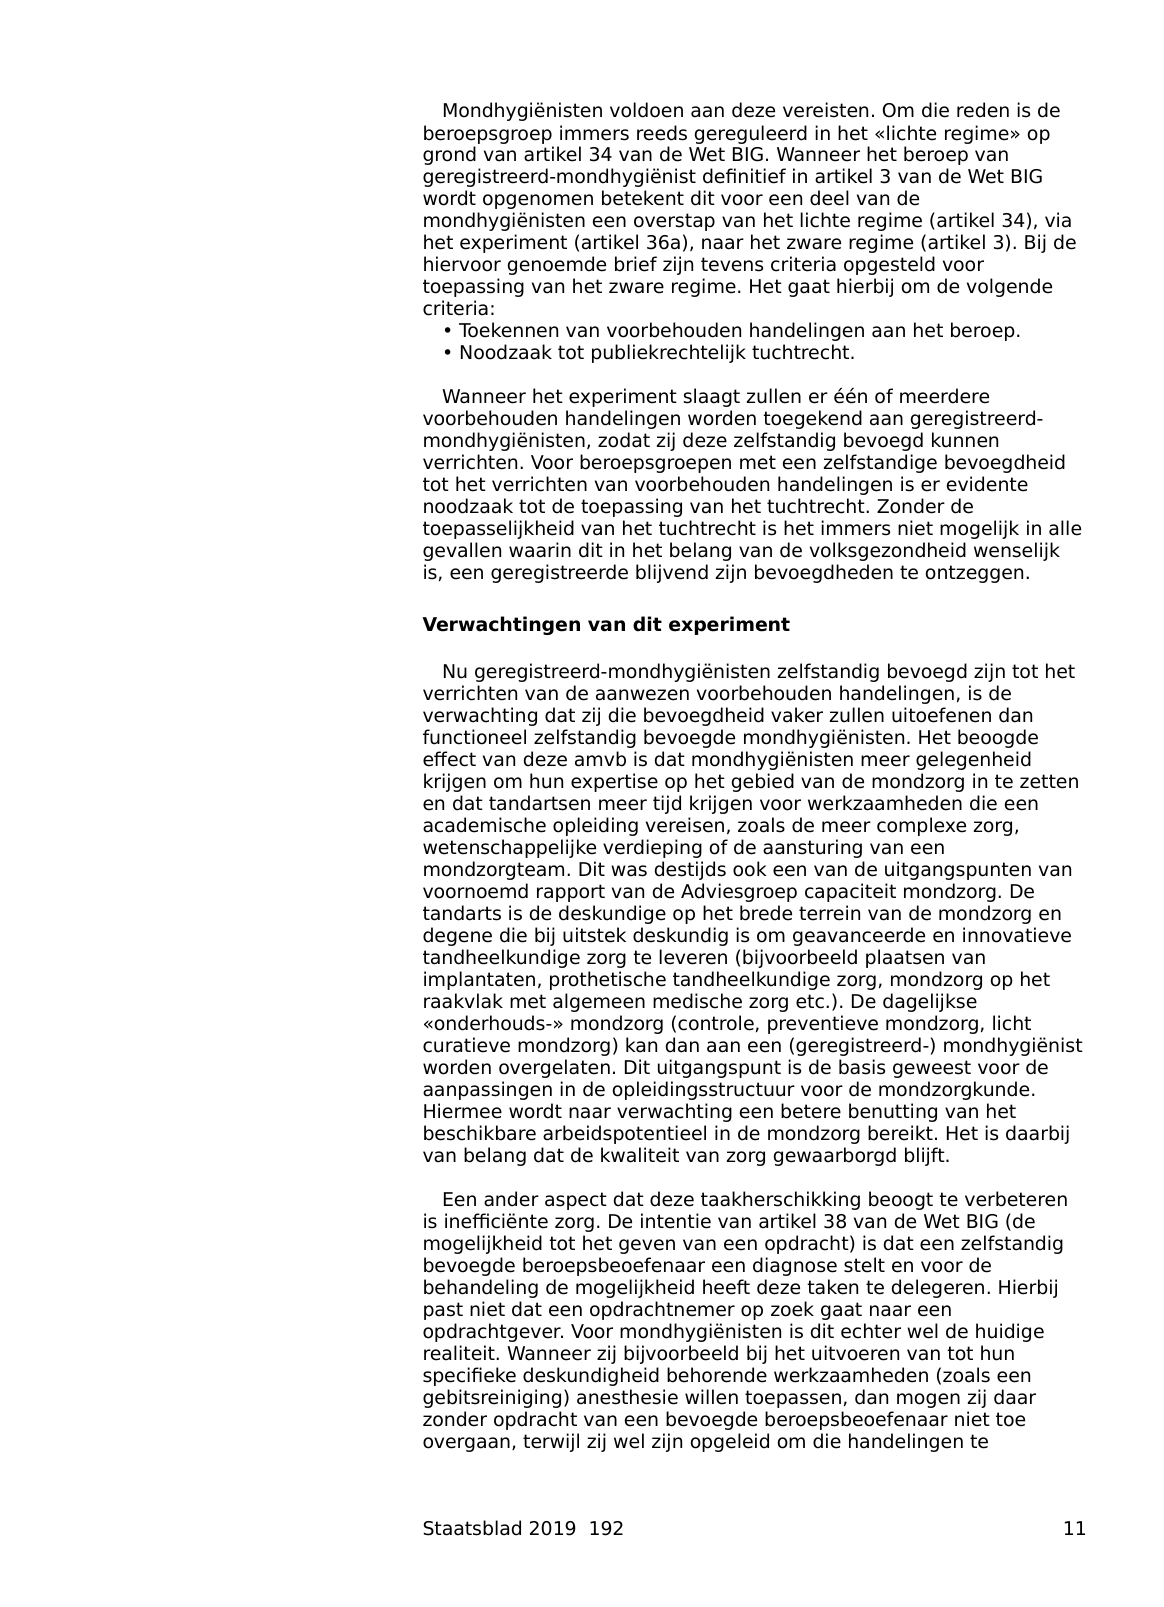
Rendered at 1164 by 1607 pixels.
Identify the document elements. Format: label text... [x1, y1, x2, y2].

text • Toekennen van voorbehouden handelingen aan het beroep. [422, 320, 1087, 342]
text • Noodzaak tot publiekrechtelijk tuchtrecht. [422, 342, 1087, 364]
text Wanneer het experiment slaagt zullen er één of meerdere voorbehouden handelingen worden toegekend aan geregistreerd-mondhygiënisten, zodat zij deze zelfstandig bevoegd kunnen verrichten. Voor beroepsgroepen met een zelfstandige bevoegdheid tot het verrichten van voorbehouden handelingen is er evidente noodzaak tot de toepassing van het tuchtrecht. Zonder de toepasselijkheid van het tuchtrecht is het immers niet mogelijk in alle gevallen waarin dit in het belang van de volksgezondheid wenselijk is, een geregistreerde blijvend zijn bevoegdheden te ontzeggen. [422, 386, 1087, 584]
text Mondhygiënisten voldoen aan deze vereisten. Om die reden is de beroepsgroep immers reeds gereguleerd in het «lichte regime» op grond van artikel 34 van de Wet BIG. Wanneer het beroep van geregistreerd-mondhygiënist definitief in artikel 3 van de Wet BIG wordt opgenomen betekent dit voor een deel van de mondhygiënisten een overstap van het lichte regime (artikel 34), via het experiment (artikel 36a), naar het zware regime (artikel 3). Bij de hiervoor genoemde brief zijn tevens criteria opgesteld voor toepassing van het zware regime. Het gaat hierbij om de volgende criteria: [422, 100, 1087, 320]
text Een ander aspect dat deze taakherschikking beoogt te verbeteren is inefficiënte zorg. De intentie van artikel 38 van de Wet BIG (de mogelijkheid tot het geven van een opdracht) is dat een zelfstandig bevoegde beroepsbeoefenaar een diagnose stelt en voor de behandeling de mogelijkheid heeft deze taken te delegeren. Hierbij past niet dat een opdrachtnemer op zoek gaat naar een opdrachtgever. Voor mondhygiënisten is dit echter wel de huidige realiteit. Wanneer zij bijvoorbeeld bij het uitvoeren van tot hun specifieke deskundigheid behorende werkzaamheden (zoals een gebitsreiniging) anesthesie willen toepassen, dan mogen zij daar zonder opdracht van een bevoegde beroepsbeoefenaar niet toe overgaan, terwijl zij wel zijn opgeleid om die handelingen te [422, 1189, 1087, 1453]
subtitle Verwachtingen van dit experiment [422, 614, 1087, 636]
text Nu geregistreerd-mondhygiënisten zelfstandig bevoegd zijn tot het verrichten van de aanwezen voorbehouden handelingen, is de verwachting dat zij die bevoegdheid vaker zullen uitoefenen dan functioneel zelfstandig bevoegde mondhygiënisten. Het beoogde effect van deze amvb is dat mondhygiënisten meer gelegenheid krijgen om hun expertise op het gebied van de mondzorg in te zetten en dat tandartsen meer tijd krijgen voor werkzaamheden die een academische opleiding vereisen, zoals de meer complexe zorg, wetenschappelijke verdieping of de aansturing van een mondzorgteam. Dit was destijds ook een van de uitgangspunten van voornoemd rapport van de Adviesgroep capaciteit mondzorg. De tandarts is de deskundige op het brede terrein van de mondzorg en degene die bij uitstek deskundig is om geavanceerde en innovatieve tandheelkundige zorg te leveren (bijvoorbeeld plaatsen van implantaten, prothetische tandheelkundige zorg, mondzorg op het raakvlak met algemeen medische zorg etc.). De dagelijkse «onderhouds-» mondzorg (controle, preventieve mondzorg, licht curatieve mondzorg) kan dan aan een (geregistreerd-) mondhygiënist worden overgelaten. Dit uitgangspunt is de basis geweest voor de aanpassingen in de opleidingsstructuur voor de mondzorgkunde. Hiermee wordt naar verwachting een betere benutting van het beschikbare arbeidspotentieel in de mondzorg bereikt. Het is daarbij van belang dat de kwaliteit van zorg gewaarborgd blijft. [422, 661, 1087, 1167]
